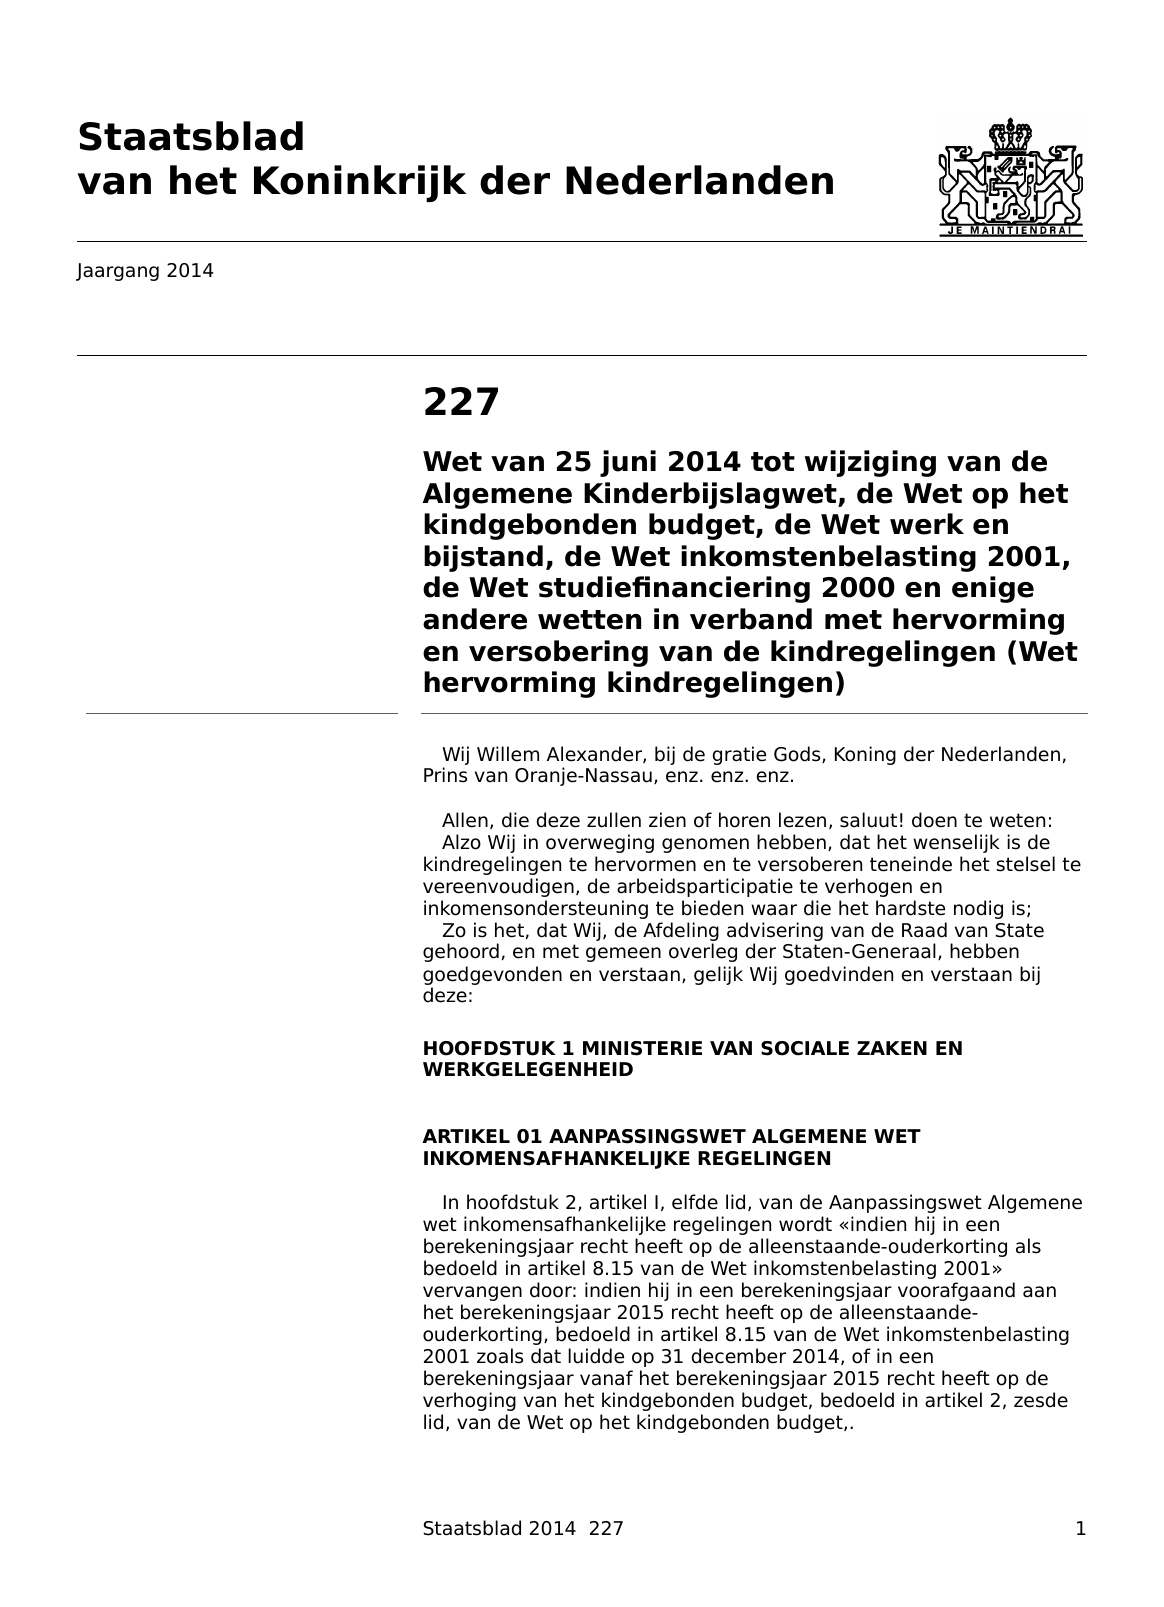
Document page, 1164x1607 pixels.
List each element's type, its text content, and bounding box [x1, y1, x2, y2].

text Allen, die deze zullen zien of horen lezen, saluut! doen te weten: [422, 809, 1087, 832]
text In hoofdstuk 2, artikel I, elfde lid, van de Aanpassingswet Algemene wet inkomensafhankelijke regelingen wordt «indien hij in een berekeningsjaar recht heeft op de alleenstaande-ouderkorting als bedoeld in artikel 8.15 van de Wet inkomstenbelasting 2001» vervangen door: indien hij in een berekeningsjaar voorafgaand aan het berekeningsjaar 2015 recht heeft op de alleenstaande-ouderkorting, bedoeld in artikel 8.15 van de Wet inkomstenbelasting 2001 zoals dat luidde op 31 december 2014, of in een berekeningsjaar vanaf het berekeningsjaar 2015 recht heeft op de verhoging van het kindgebonden budget, bedoeld in artikel 2, zesde lid, van de Wet op het kindgebonden budget,. [422, 1192, 1087, 1434]
subtitle 227 [422, 381, 1087, 424]
text Wet van 25 juni 2014 tot wijziging van de Algemene Kinderbijslagwet, de Wet op het kindgebonden budget, de Wet werk en bijstand, de Wet inkomstenbelasting 2001, de Wet studiefinanciering 2000 en enige andere wetten in verband met hervorming en versobering van de kindregelingen (Wet hervorming kindregelingen) [422, 447, 1087, 699]
text Zo is het, dat Wij, de Afdeling advisering van de Raad van State gehoord, en met gemeen overleg der Staten-Generaal, hebben goedgevonden en verstaan, gelijk Wij goedvinden en verstaan bij deze: [422, 919, 1087, 1007]
subtitle HOOFDSTUK 1 MINISTERIE VAN SOCIALE ZAKEN EN WERKGELEGENHEID [422, 1037, 1087, 1081]
subtitle ARTIKEL 01 AANPASSINGSWET ALGEMENE WET INKOMENSAFHANKELIJKE REGELINGEN [422, 1126, 1087, 1170]
table_header [886, 100, 1087, 241]
text Alzo Wij in overweging genomen hebben, dat het wenselijk is de kindregelingen te hervormen en te versoberen teneinde het stelsel te vereenvoudigen, de arbeidsparticipatie te verhogen en inkomensondersteuning te bieden waar die het hardste nodig is; [422, 832, 1087, 919]
table_header Staatsblad van het Koninkrijk der Nederlanden [77, 100, 886, 241]
table_cell Jaargang 2014 [77, 242, 1087, 355]
picture [936, 115, 1087, 240]
text Wij Willem Alexander, bij de gratie Gods, Koning der Nederlanden, Prins van Oranje-Nassau, enz. enz. enz. [422, 743, 1087, 787]
